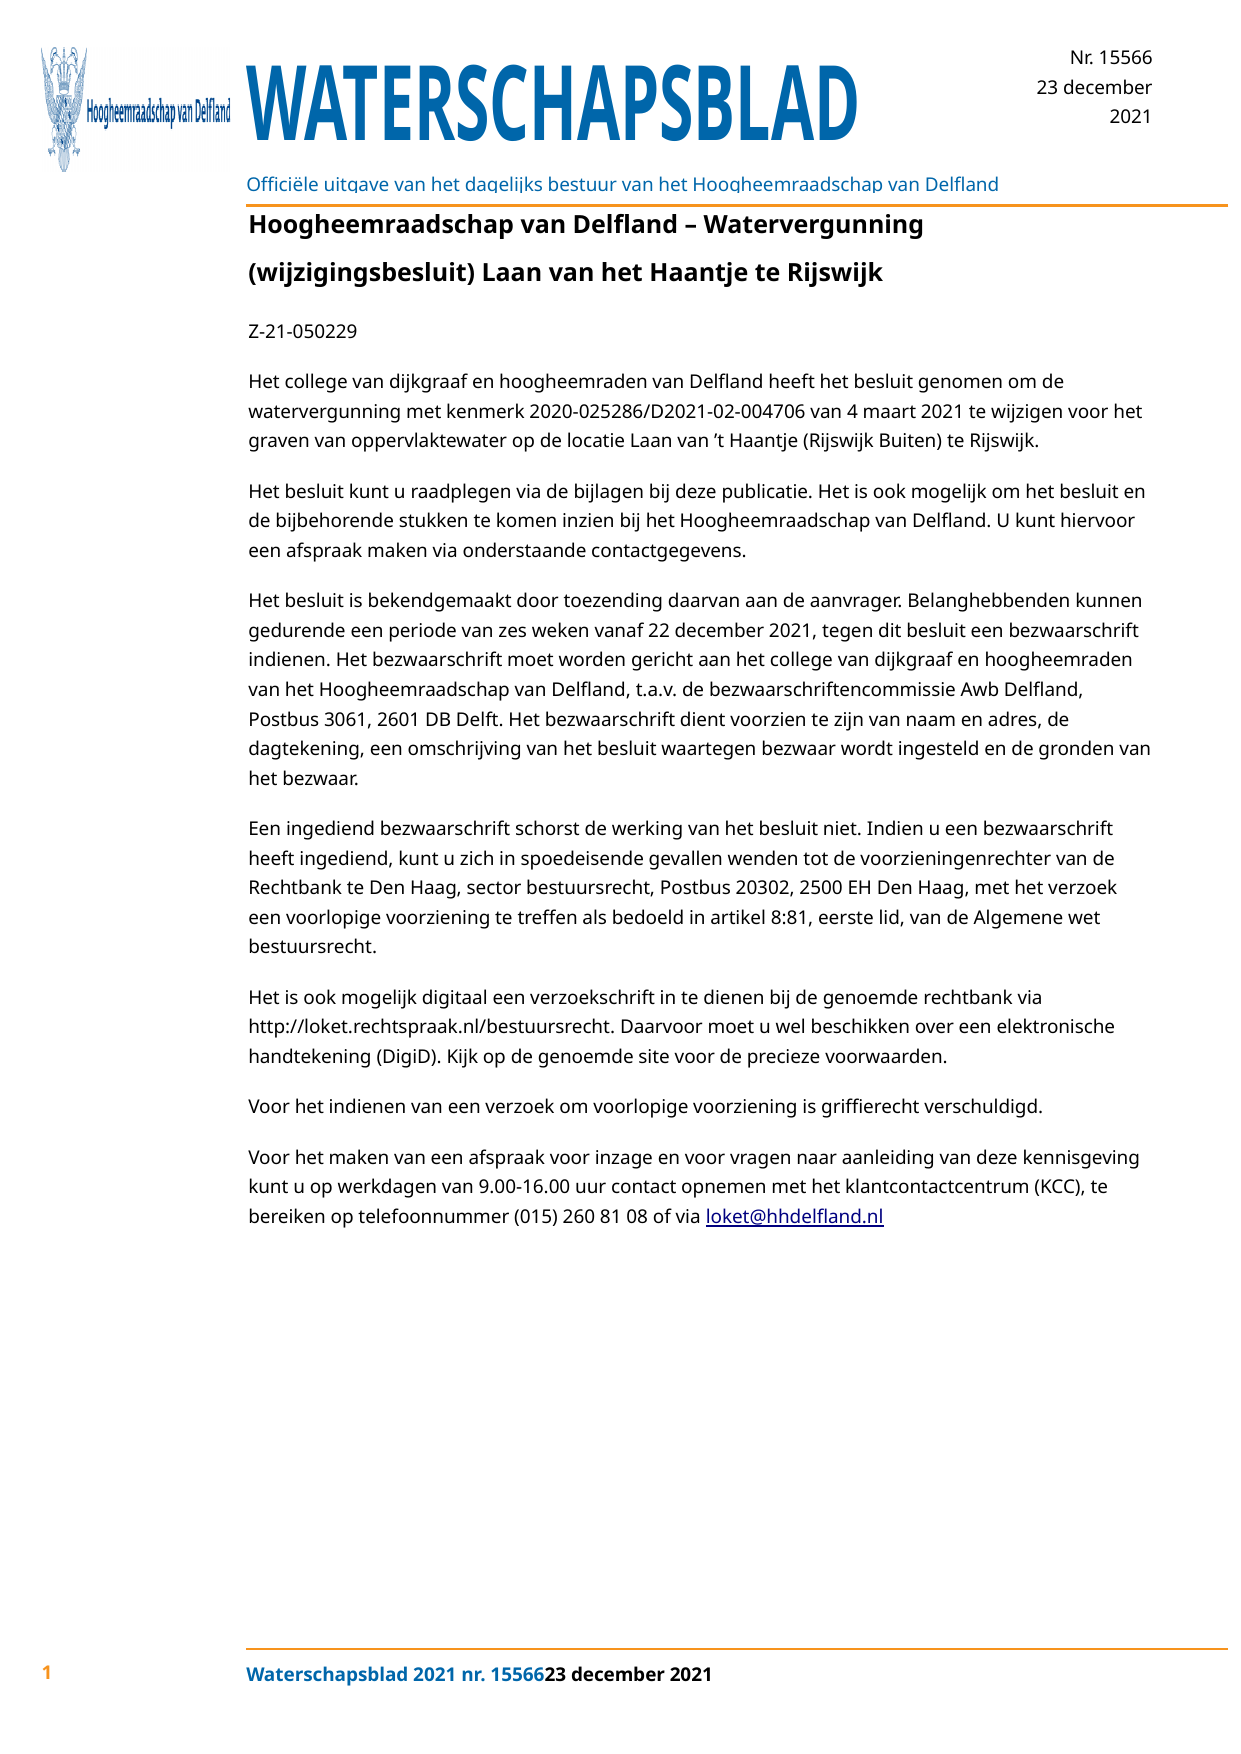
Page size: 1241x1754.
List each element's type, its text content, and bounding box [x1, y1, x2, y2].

text Het besluit kunt u raadplegen via de bijlagen bij deze publicatie. Het is ook mogelijk om het besluit en de bijbehorende stukken te komen inzien bij het Hoogheemraadschap van Delfland. U kunt hiervoor een afspraak maken via onderstaande contactgegevens. [248, 478, 1152, 563]
text Voor het maken van een afspraak voor inzage en voor vragen naar aanleiding van deze kennisgeving kunt u op werkdagen van 9.00-16.00 uur contact opnemen met het klantcontactcentrum (KCC), te bereiken op telefoonnummer (015) 260 81 08 of via loket@hhdelfland.nl [248, 1144, 1152, 1229]
text Het college van dijkgraaf en hoogheemraden van Delfland heeft het besluit genomen om de watervergunning met kenmerk 2020-025286/D2021-02-004706 van 4 maart 2021 te wijzigen voor het graven van oppervlaktewater op de locatie Laan van ’t Haantje (Rijswijk Buiten) te Rijswijk. [248, 368, 1152, 453]
text Hoogheemraadschap van Delfland – Watervergunning (wijzigingsbesluit) Laan van het Haantje te Rijswijk [248, 207, 1152, 288]
text Het is ook mogelijk digitaal een verzoekschrift in te dienen bij de genoemde rechtbank via http://loket.rechtspraak.nl/bestuursrecht. Daarvoor moet u wel beschikken over een elektronische handtekening (DigiD). Kijk op de genoemde site voor de precieze voorwaarden. [248, 984, 1152, 1069]
text Een ingediend bezwaarschrift schorst de werking van het besluit niet. Indien u een bezwaarschrift heeft ingediend, kunt u zich in spoedeisende gevallen wenden tot de voorzieningenrechter van de Rechtbank te Den Haag, sector bestuursrecht, Postbus 20302, 2500 EH Den Haag, met het verzoek een voorlopige voorziening te treffen als bedoeld in artikel 8:81, eerste lid, van de Algemene wet bestuursrecht. [248, 815, 1152, 959]
picture [41, 47, 231, 172]
text Het besluit is bekendgemaakt door toezending daarvan aan de aanvrager. Belanghebbenden kunnen gedurende een periode van zes weken vanaf 22 december 2021, tegen dit besluit een bezwaarschrift indienen. Het bezwaarschrift moet worden gericht aan het college van dijkgraaf en hoogheemraden van het Hoogheemraadschap van Delfland, t.a.v. de bezwaarschriftencommissie Awb Delfland, Postbus 3061, 2601 DB Delft. Het bezwaarschrift dient voorzien te zijn van naam en adres, de dagtekening, een omschrijving van het besluit waartegen bezwaar wordt ingesteld en de gronden van het bezwaar. [248, 587, 1152, 791]
text Voor het indienen van een verzoek om voorlopige voorziening is griffierecht verschuldigd. [248, 1094, 1152, 1119]
text Z-21-050229 [248, 318, 1152, 344]
